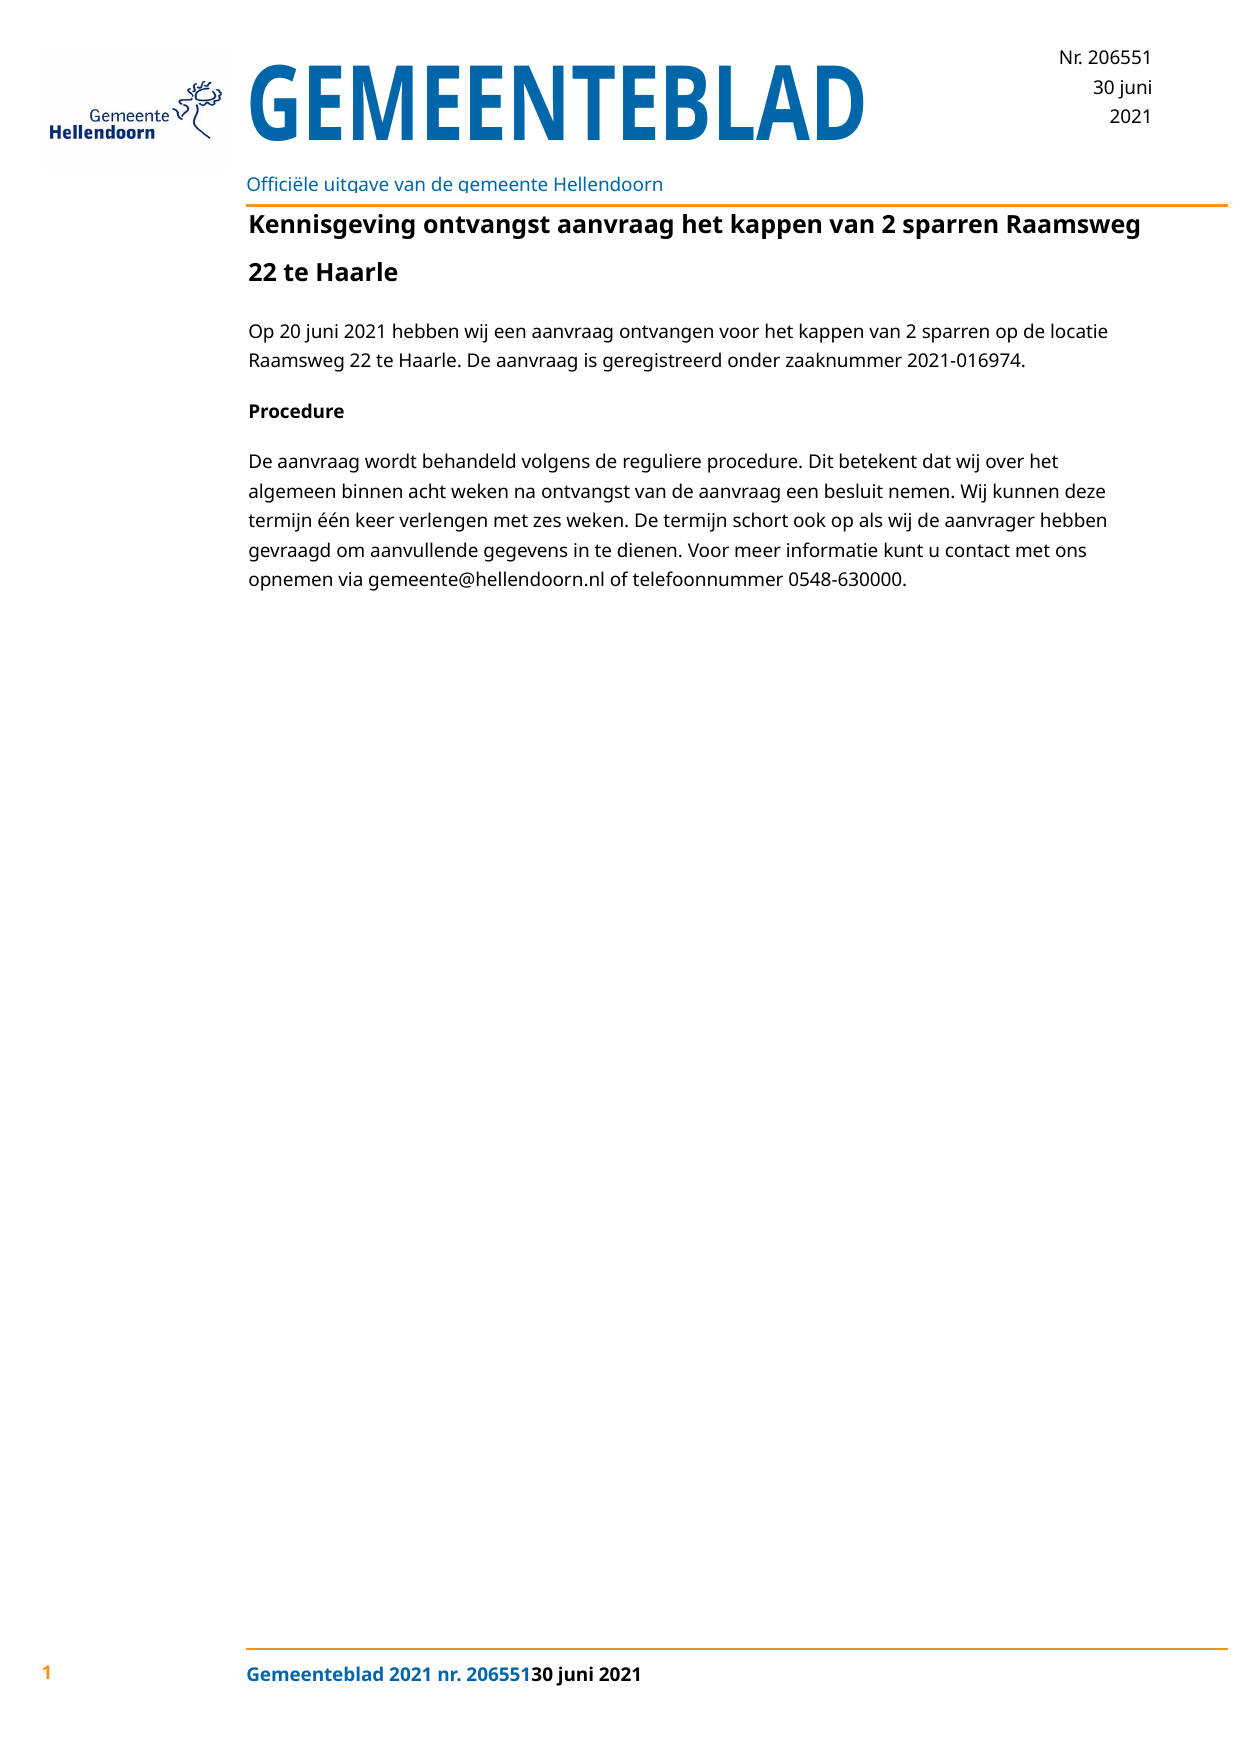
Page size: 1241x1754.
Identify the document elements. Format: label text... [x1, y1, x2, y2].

text Procedure [248, 398, 1152, 424]
text Op 20 juni 2021 hebben wij een aanvraag ontvangen voor het kappen van 2 sparren op de locatie Raamsweg 22 te Haarle. De aanvraag is geregistreerd onder zaaknummer 2021-016974. [248, 318, 1152, 373]
text De aanvraag wordt behandeld volgens de reguliere procedure. Dit betekent dat wij over het algemeen binnen acht weken na ontvangst van de aanvraag een besluit nemen. Wij kunnen deze termijn één keer verlengen met zes weken. De termijn schort ook op als wij de aanvrager hebben gevraagd om aanvullende gegevens in te dienen. Voor meer informatie kunt u contact met ons opnemen via gemeente@hellendoorn.nl of telefoonnummer 0548-630000. [248, 448, 1152, 592]
text Kennisgeving ontvangst aanvraag het kappen van 2 sparren Raamsweg 22 te Haarle [248, 207, 1152, 288]
picture [41, 47, 231, 172]
